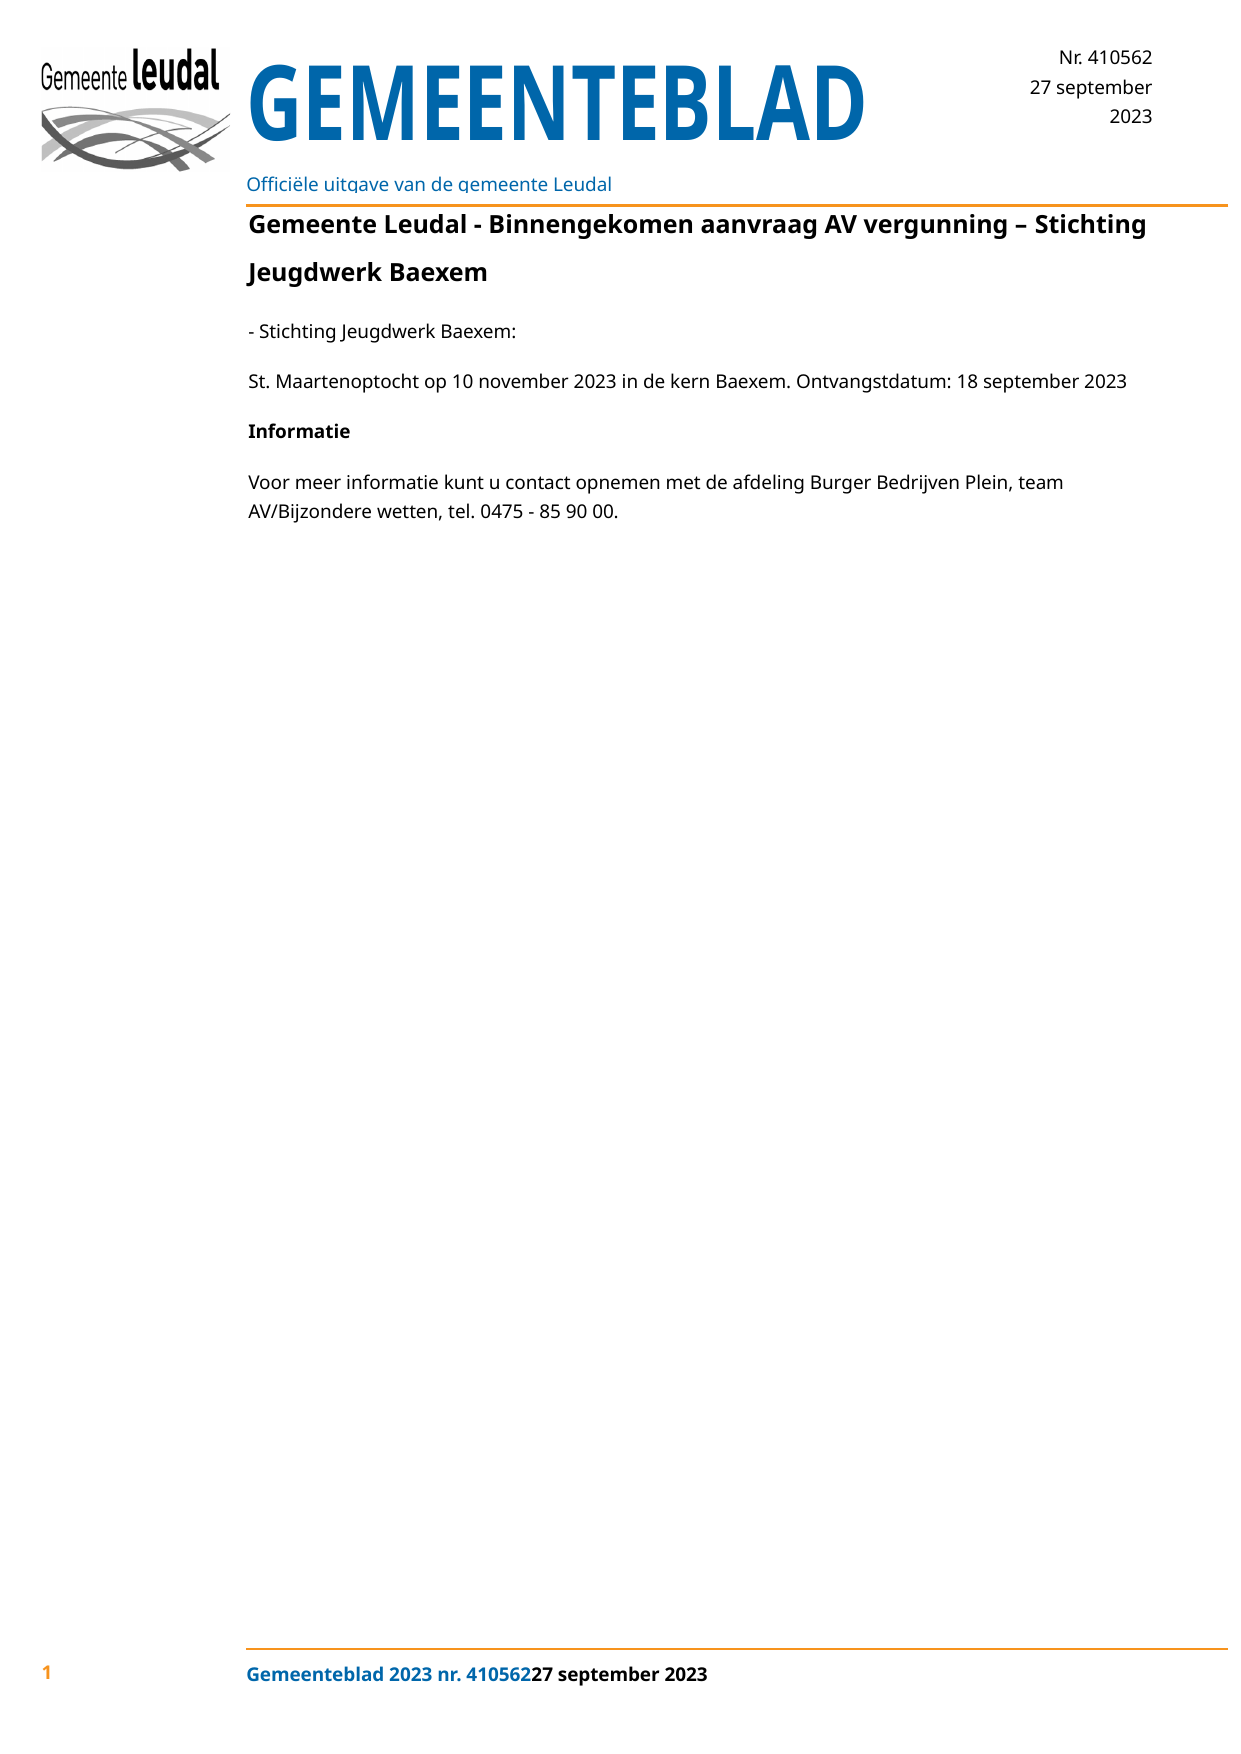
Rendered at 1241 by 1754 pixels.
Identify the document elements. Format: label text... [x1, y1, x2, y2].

picture [41, 47, 231, 172]
text Gemeente Leudal - Binnengekomen aanvraag AV vergunning – Stichting Jeugdwerk Baexem [248, 207, 1152, 288]
text - Stichting Jeugdwerk Baexem: [248, 318, 1152, 344]
text Informatie [248, 419, 1152, 444]
text St. Maartenoptocht op 10 november 2023 in de kern Baexem. Ontvangstdatum: 18 september 2023 [248, 368, 1152, 394]
text Voor meer informatie kunt u contact opnemen met de afdeling Burger Bedrijven Plein, team AV/Bijzondere wetten, tel. 0475 - 85 90 00. [248, 469, 1152, 524]
